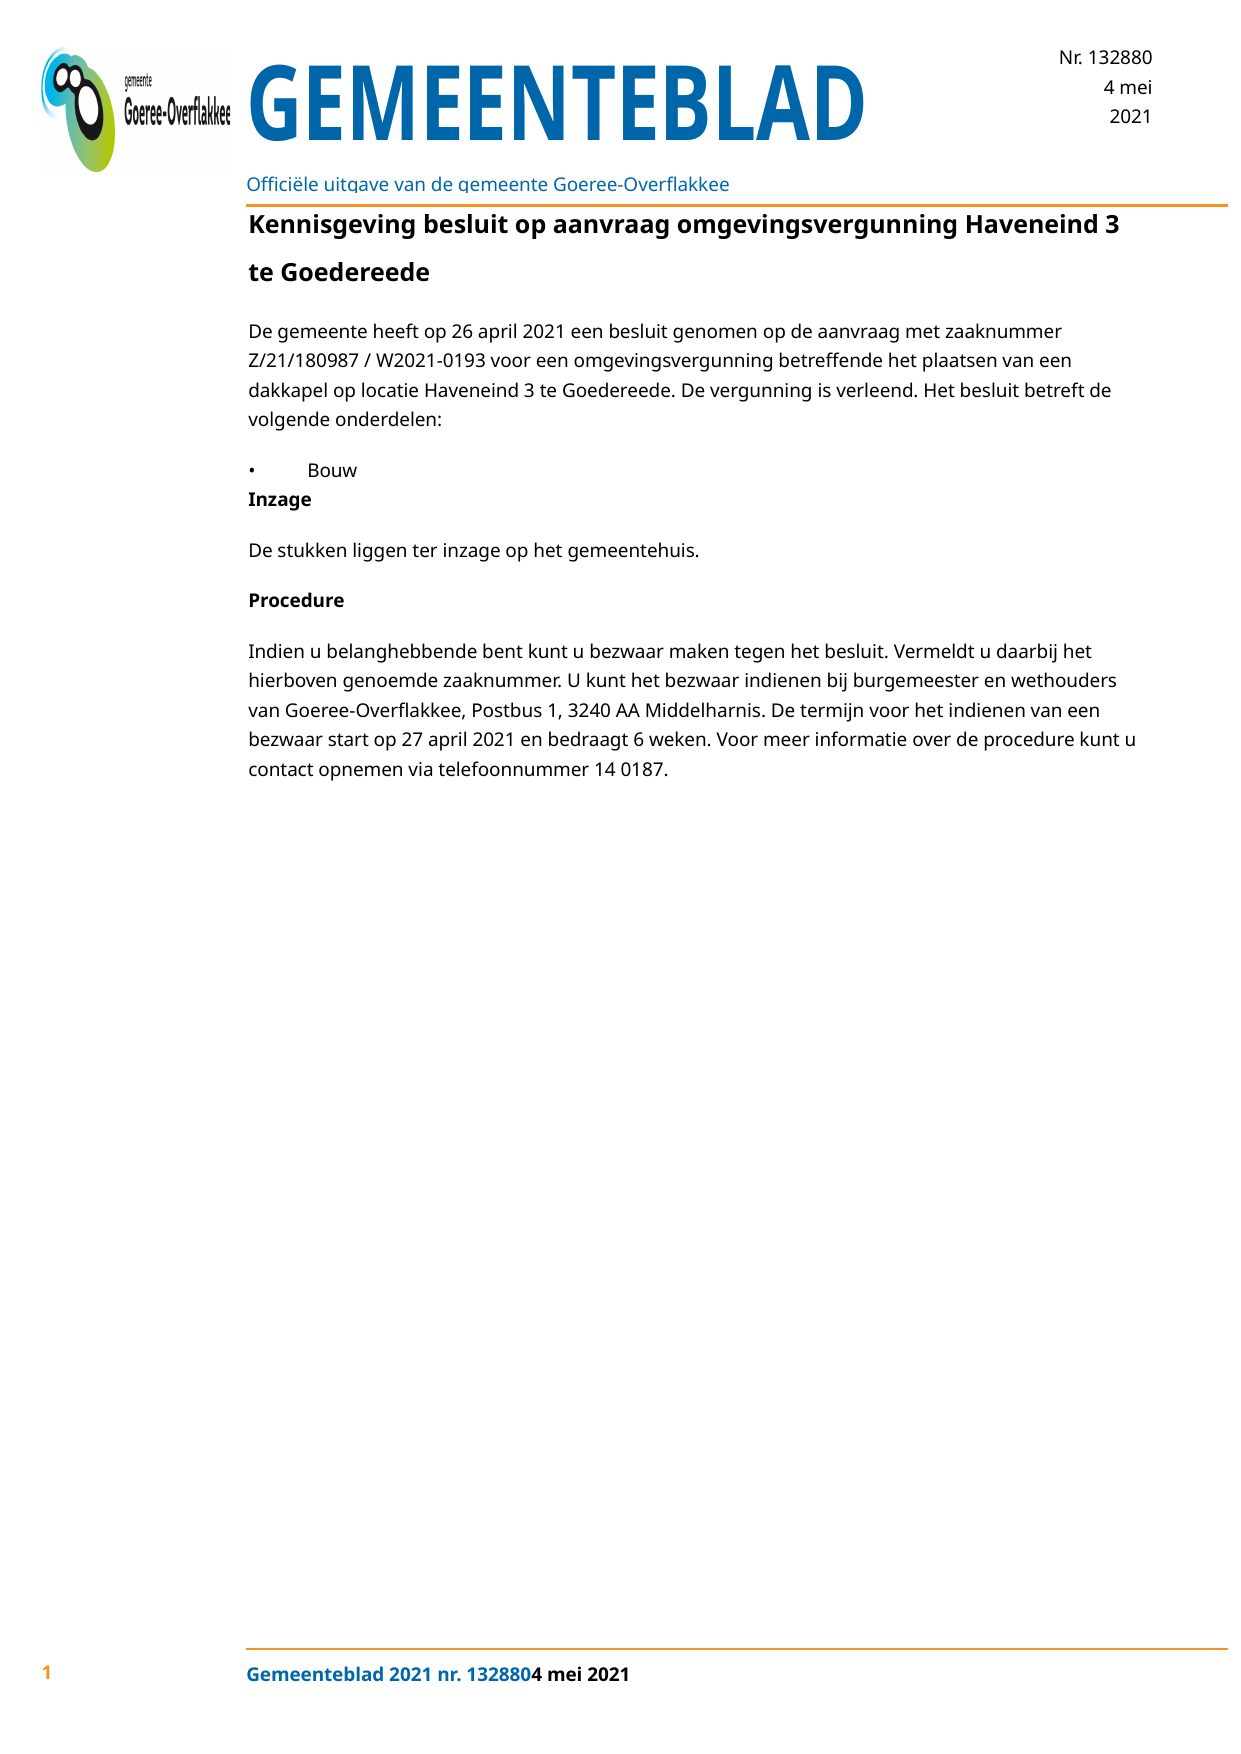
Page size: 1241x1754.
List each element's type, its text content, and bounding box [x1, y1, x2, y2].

text Procedure [248, 587, 1152, 613]
picture [41, 47, 231, 172]
text Indien u belanghebbende bent kunt u bezwaar maken tegen het besluit. Vermeldt u daarbij het hierboven genoemde zaaknummer. U kunt het bezwaar indienen bij burgemeester en wethouders van Goeree-Overflakkee, Postbus 1, 3240 AA Middelharnis. De termijn voor het indienen van een bezwaar start op 27 april 2021 en bedraagt 6 weken. Voor meer informatie over de procedure kunt u contact opnemen via telefoonnummer 14 0187. [248, 638, 1152, 782]
text De stukken liggen ter inzage op het gemeentehuis. [248, 537, 1152, 563]
text De gemeente heeft op 26 april 2021 een besluit genomen op de aanvraag met zaaknummer Z/21/180987 / W2021-0193 voor een omgevingsvergunning betreffende het plaatsen van een dakkapel op locatie Haveneind 3 te Goedereede. De vergunning is verleend. Het besluit betreft de volgende onderdelen: [248, 318, 1152, 432]
text Kennisgeving besluit op aanvraag omgevingsvergunning Haveneind 3 te Goedereede [248, 207, 1152, 288]
list Bouw [248, 457, 1152, 483]
text Inzage [248, 487, 1152, 512]
